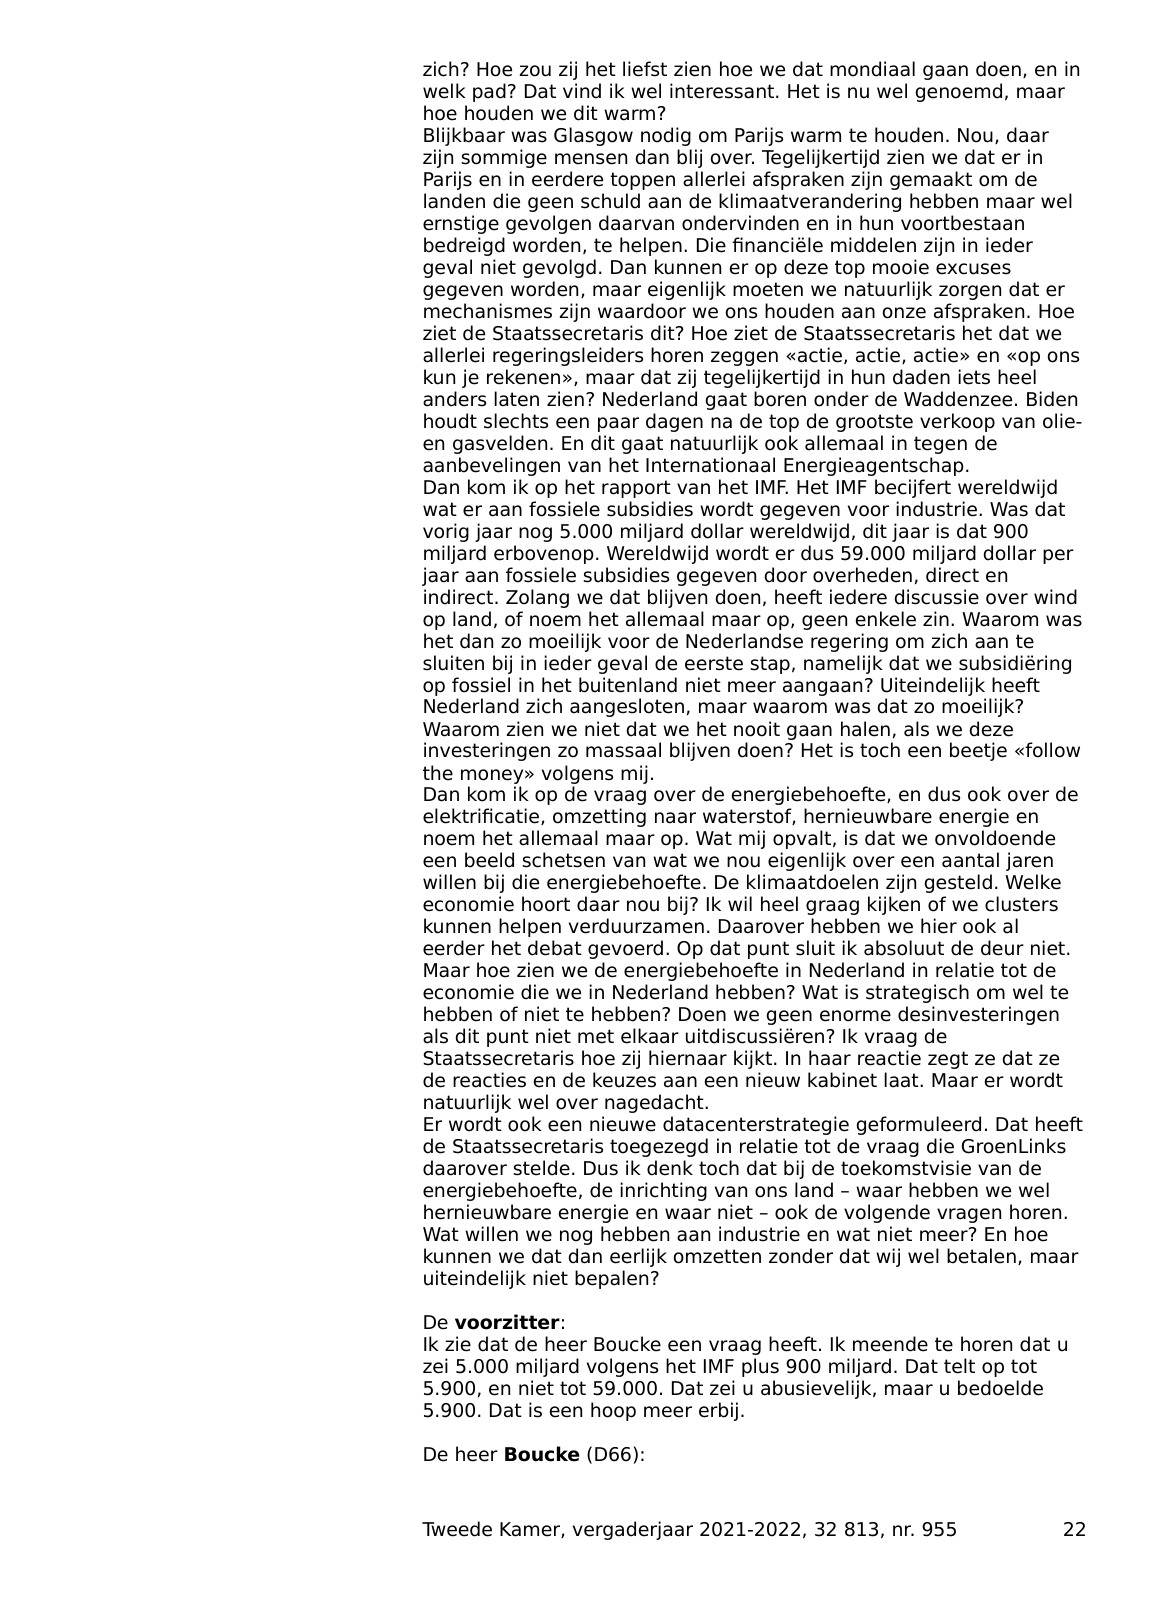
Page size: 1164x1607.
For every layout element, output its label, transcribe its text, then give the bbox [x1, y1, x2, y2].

text Dan kom ik op het rapport van het IMF. Het IMF becijfert wereldwijd wat er aan fossiele subsidies wordt gegeven voor industrie. Was dat vorig jaar nog 5.000 miljard dollar wereldwijd, dit jaar is dat 900 miljard erbovenop. Wereldwijd wordt er dus 59.000 miljard dollar per jaar aan fossiele subsidies gegeven door overheden, direct en indirect. Zolang we dat blijven doen, heeft iedere discussie over wind op land, of noem het allemaal maar op, geen enkele zin. Waarom was het dan zo moeilijk voor de Nederlandse regering om zich aan te sluiten bij in ieder geval de eerste stap, namelijk dat we subsidiëring op fossiel in het buitenland niet meer aangaan? Uiteindelijk heeft Nederland zich aangesloten, maar waarom was dat zo moeilijk? Waarom zien we niet dat we het nooit gaan halen, als we deze investeringen zo massaal blijven doen? Het is toch een beetje «follow the money» volgens mij. [422, 477, 1087, 784]
text Dan kom ik op de vraag over de energiebehoefte, en dus ook over de elektrificatie, omzetting naar waterstof, hernieuwbare energie en noem het allemaal maar op. Wat mij opvalt, is dat we onvoldoende een beeld schetsen van wat we nou eigenlijk over een aantal jaren willen bij die energiebehoefte. De klimaatdoelen zijn gesteld. Welke economie hoort daar nou bij? Ik wil heel graag kijken of we clusters kunnen helpen verduurzamen. Daarover hebben we hier ook al eerder het debat gevoerd. Op dat punt sluit ik absoluut de deur niet. Maar hoe zien we de energiebehoefte in Nederland in relatie tot de economie die we in Nederland hebben? Wat is strategisch om wel te hebben of niet te hebben? Doen we geen enorme desinvesteringen als dit punt niet met elkaar uitdiscussiëren? Ik vraag de Staatssecretaris hoe zij hiernaar kijkt. In haar reactie zegt ze dat ze de reacties en de keuzes aan een nieuw kabinet laat. Maar er wordt natuurlijk wel over nagedacht. [422, 784, 1087, 1114]
text zich? Hoe zou zij het liefst zien hoe we dat mondiaal gaan doen, en in welk pad? Dat vind ik wel interessant. Het is nu wel genoemd, maar hoe houden we dit warm? [422, 59, 1087, 125]
text De voorzitter: [422, 1312, 1087, 1334]
text Er wordt ook een nieuwe datacenterstrategie geformuleerd. Dat heeft de Staatssecretaris toegezegd in relatie tot de vraag die GroenLinks daarover stelde. Dus ik denk toch dat bij de toekomstvisie van de energiebehoefte, de inrichting van ons land – waar hebben we wel hernieuwbare energie en waar niet – ook de volgende vragen horen. Wat willen we nog hebben aan industrie en wat niet meer? En hoe kunnen we dat dan eerlijk omzetten zonder dat wij wel betalen, maar uiteindelijk niet bepalen? [422, 1114, 1087, 1290]
text Ik zie dat de heer Boucke een vraag heeft. Ik meende te horen dat u zei 5.000 miljard volgens het IMF plus 900 miljard. Dat telt op tot 5.900, en niet tot 59.000. Dat zei u abusievelijk, maar u bedoelde 5.900. Dat is een hoop meer erbij. [422, 1334, 1087, 1422]
text De heer Boucke (D66): [422, 1444, 1087, 1466]
text Blijkbaar was Glasgow nodig om Parijs warm te houden. Nou, daar zijn sommige mensen dan blij over. Tegelijkertijd zien we dat er in Parijs en in eerdere toppen allerlei afspraken zijn gemaakt om de landen die geen schuld aan de klimaatverandering hebben maar wel ernstige gevolgen daarvan ondervinden en in hun voortbestaan bedreigd worden, te helpen. Die financiële middelen zijn in ieder geval niet gevolgd. Dan kunnen er op deze top mooie excuses gegeven worden, maar eigenlijk moeten we natuurlijk zorgen dat er mechanismes zijn waardoor we ons houden aan onze afspraken. Hoe ziet de Staatssecretaris dit? Hoe ziet de Staatssecretaris het dat we allerlei regeringsleiders horen zeggen «actie, actie, actie» en «op ons kun je rekenen», maar dat zij tegelijkertijd in hun daden iets heel anders laten zien? Nederland gaat boren onder de Waddenzee. Biden houdt slechts een paar dagen na de top de grootste verkoop van olie- en gasvelden. En dit gaat natuurlijk ook allemaal in tegen de aanbevelingen van het Internationaal Energieagentschap. [422, 125, 1087, 477]
